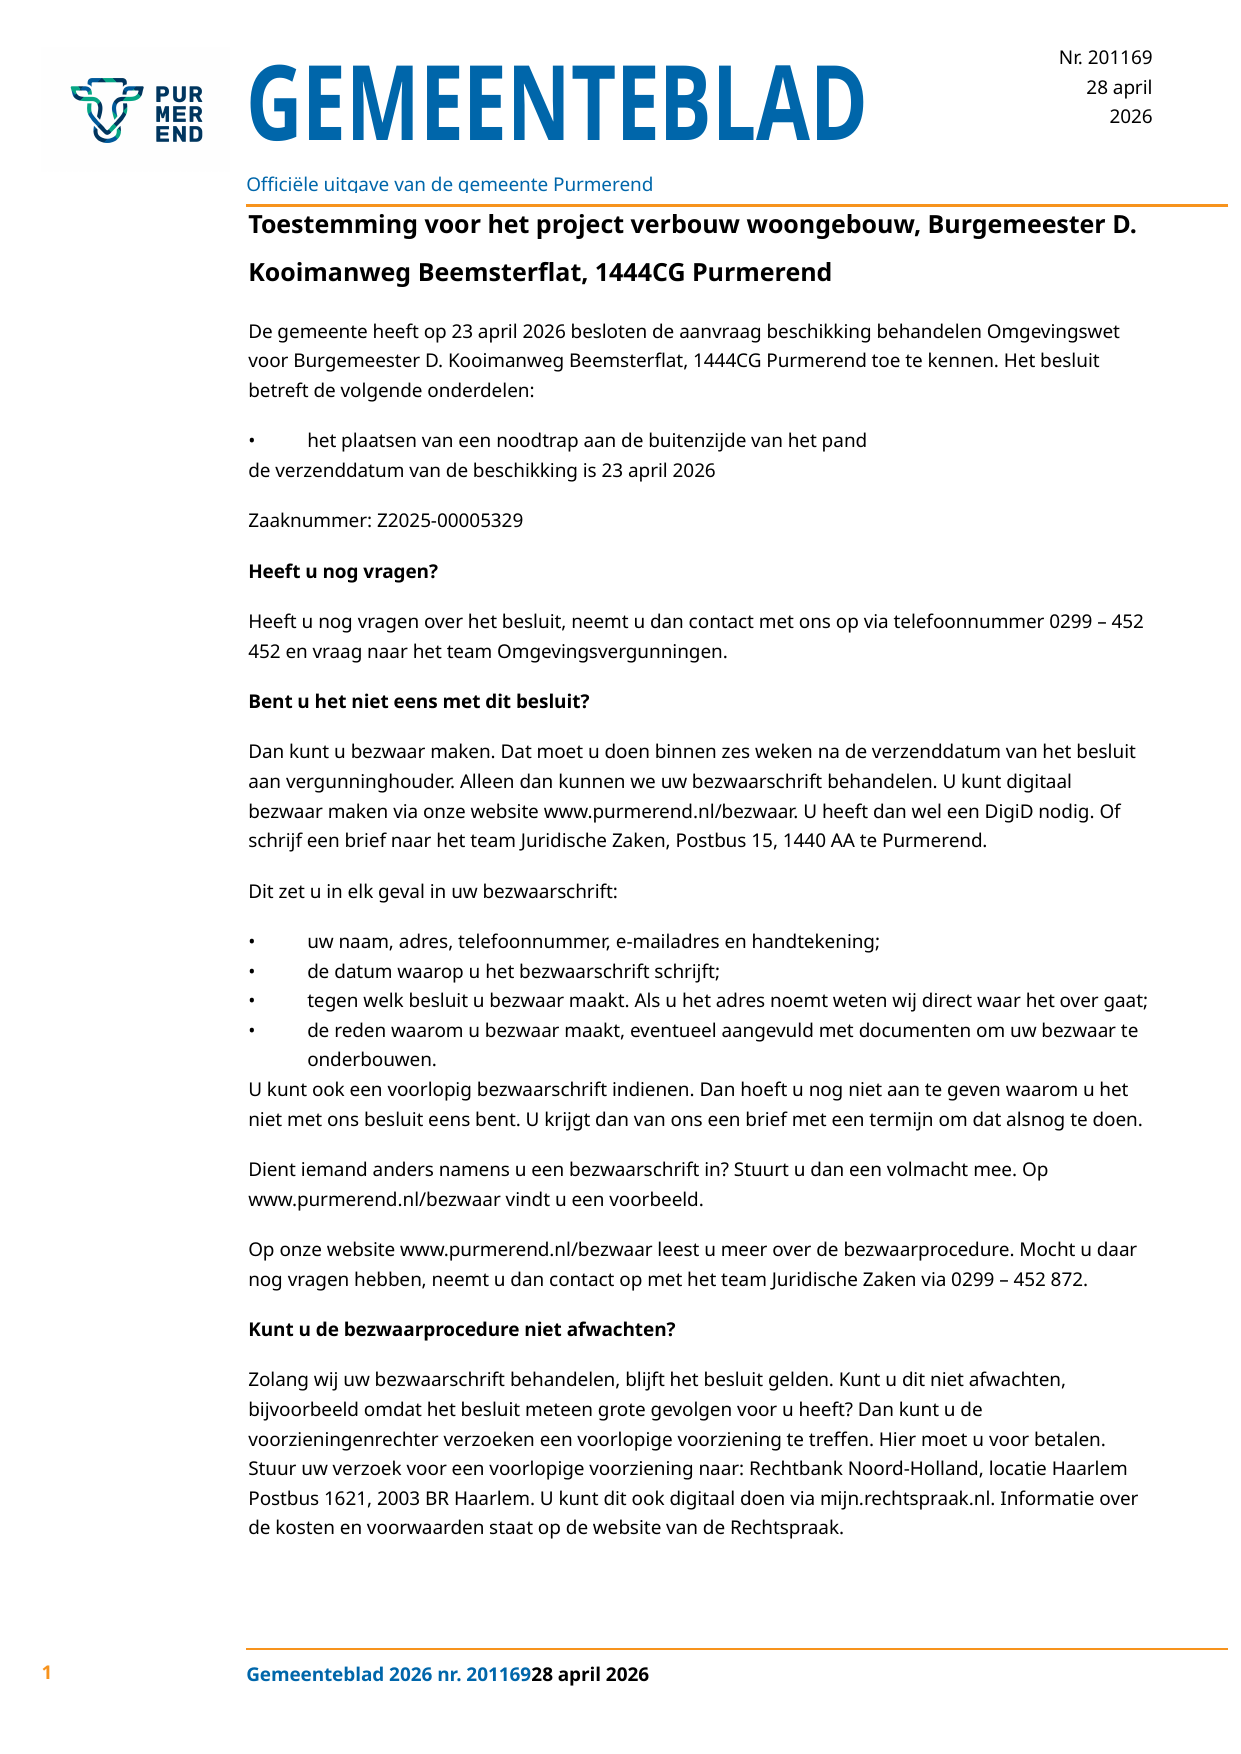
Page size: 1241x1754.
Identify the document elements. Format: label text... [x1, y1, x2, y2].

list de datum waarop u het bezwaarschrift schrijft; [248, 958, 1152, 984]
text Dit zet u in elk geval in uw bezwaarschrift: [248, 878, 1152, 904]
picture [41, 47, 231, 172]
text De gemeente heeft op 23 april 2026 besloten de aanvraag beschikking behandelen Omgevingswet voor Burgemeester D. Kooimanweg Beemsterflat, 1444CG Purmerend toe te kennen. Het besluit betreft de volgende onderdelen: [248, 318, 1152, 403]
text Zolang wij uw bezwaarschrift behandelen, blijft het besluit gelden. Kunt u dit niet afwachten, bijvoorbeeld omdat het besluit meteen grote gevolgen voor u heeft? Dan kunt u de voorzieningenrechter verzoeken een voorlopige voorziening te treffen. Hier moet u voor betalen. Stuur uw verzoek voor een voorlopige voorziening naar: Rechtbank Noord-Holland, locatie Haarlem Postbus 1621, 2003 BR Haarlem. U kunt dit ook digitaal doen via mijn.rechtspraak.nl. Informatie over de kosten en voorwaarden staat op de website van de Rechtspraak. [248, 1367, 1152, 1540]
text Dient iemand anders namens u een bezwaarschrift in? Stuurt u dan een volmacht mee. Op www.purmerend.nl/bezwaar vindt u een voorbeeld. [248, 1156, 1152, 1212]
text Dan kunt u bezwaar maken. Dat moet u doen binnen zes weken na de verzenddatum van het besluit aan vergunninghouder. Alleen dan kunnen we uw bezwaarschrift behandelen. U kunt digitaal bezwaar maken via onze website www.purmerend.nl/bezwaar. U heeft dan wel een DigiD nodig. Of schrijf een brief naar het team Juridische Zaken, Postbus 15, 1440 AA te Purmerend. [248, 739, 1152, 853]
list het plaatsen van een noodtrap aan de buitenzijde van het pand [248, 427, 1152, 453]
text Zaaknummer: Z2025-00005329 [248, 507, 1152, 533]
text Kunt u de bezwaarprocedure niet afwachten? [248, 1316, 1152, 1342]
list uw naam, adres, telefoonnummer, e-mailadres en handtekening; [248, 928, 1152, 954]
list tegen welk besluit u bezwaar maakt. Als u het adres noemt weten wij direct waar het over gaat; [248, 987, 1152, 1013]
text Bent u het niet eens met dit besluit? [248, 688, 1152, 714]
text Heeft u nog vragen? [248, 558, 1152, 584]
text Heeft u nog vragen over het besluit, neemt u dan contact met ons op via telefoonnummer 0299 – 452 452 en vraag naar het team Omgevingsvergunningen. [248, 608, 1152, 664]
text Toestemming voor het project verbouw woongebouw, Burgemeester D. Kooimanweg Beemsterflat, 1444CG Purmerend [248, 207, 1152, 288]
list de reden waarom u bezwaar maakt, eventueel aangevuld met documenten om uw bezwaar te onderbouwen. [248, 1017, 1152, 1072]
text U kunt ook een voorlopig bezwaarschrift indienen. Dan hoeft u nog niet aan te geven waarom u het niet met ons besluit eens bent. U krijgt dan van ons een brief met een termijn om dat alsnog te doen. [248, 1076, 1152, 1132]
text Op onze website www.purmerend.nl/bezwaar leest u meer over de bezwaarprocedure. Mocht u daar nog vragen hebben, neemt u dan contact op met het team Juridische Zaken via 0299 – 452 872. [248, 1236, 1152, 1292]
text de verzenddatum van de beschikking is 23 april 2026 [248, 457, 1152, 483]
